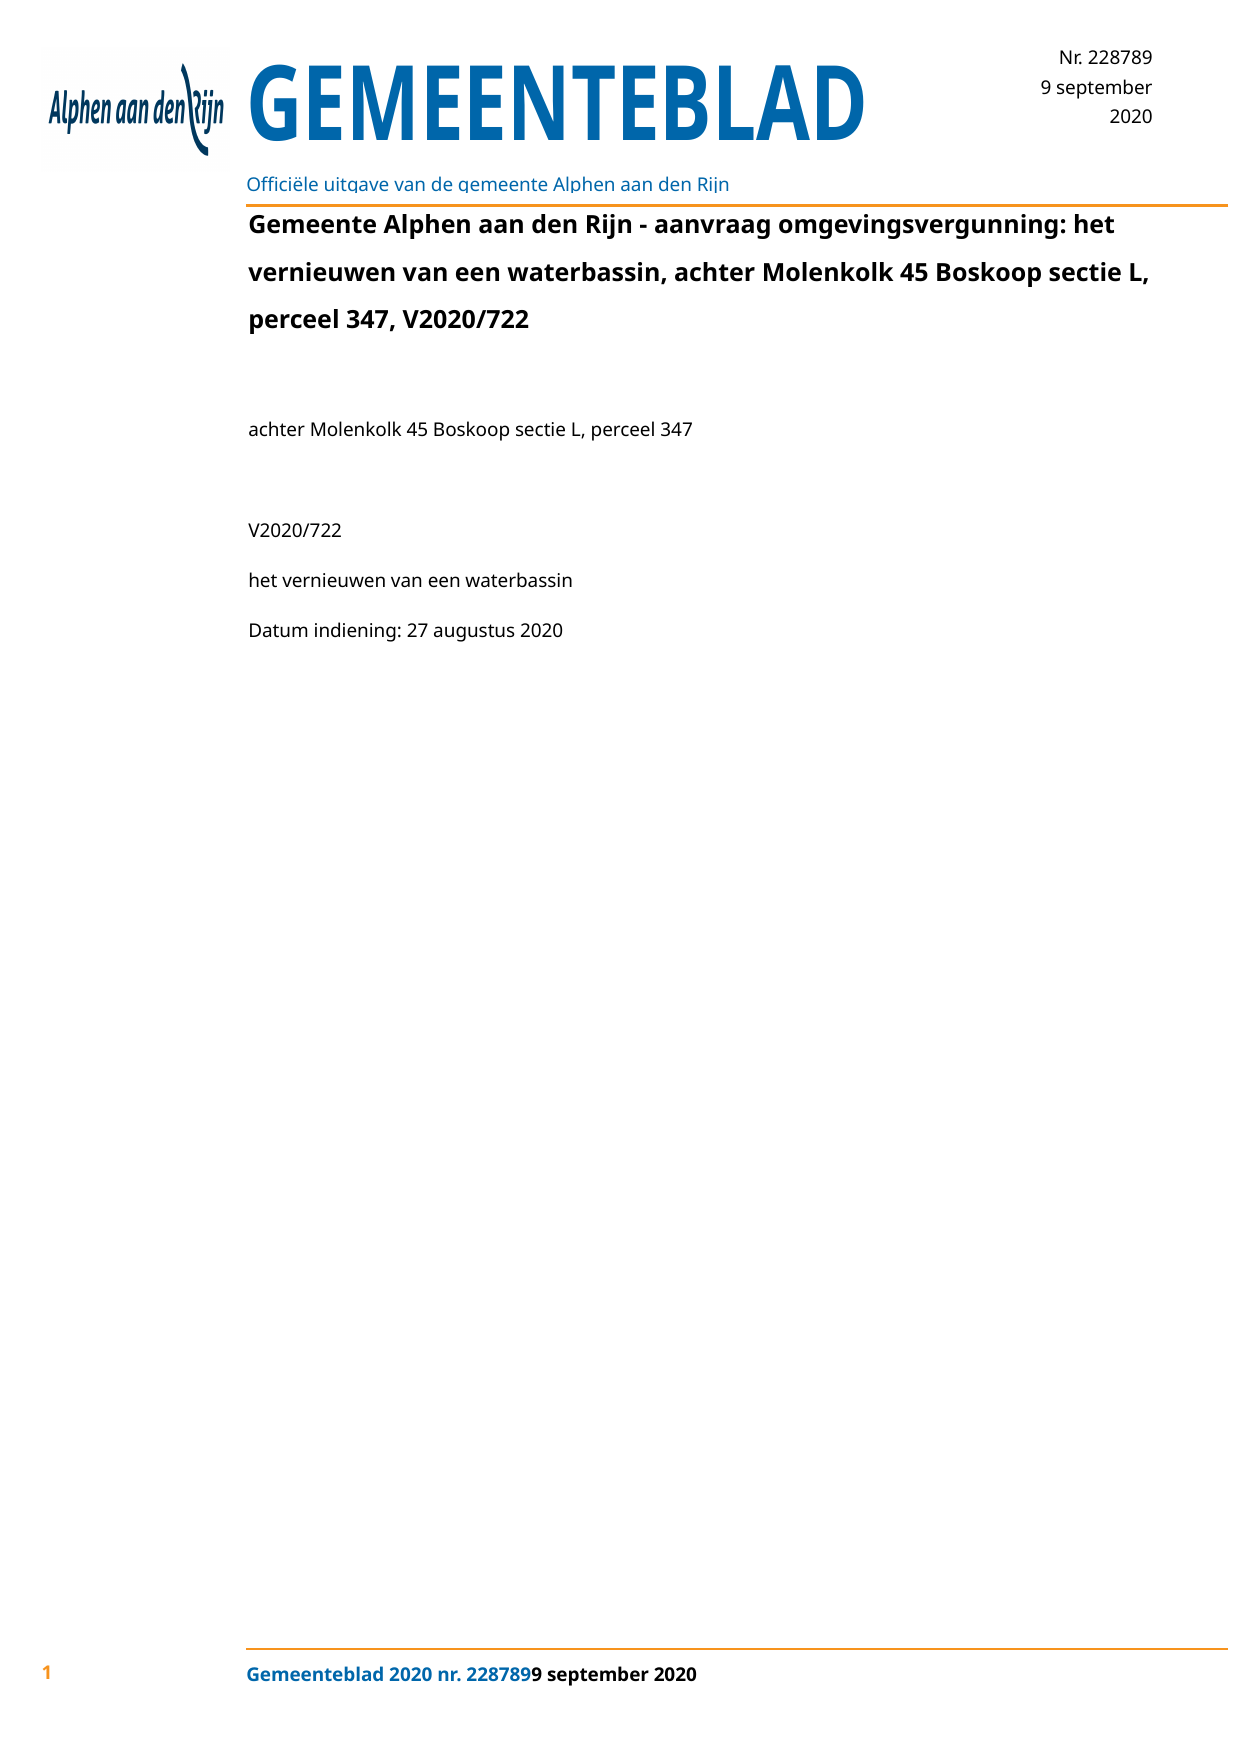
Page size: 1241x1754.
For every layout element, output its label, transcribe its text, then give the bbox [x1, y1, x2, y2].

text achter Molenkolk 45 Boskoop sectie L, perceel 347 [248, 416, 1152, 442]
picture [41, 47, 231, 172]
text V2020/722 [248, 517, 1152, 542]
text het vernieuwen van een waterbassin [248, 567, 1152, 593]
text Gemeente Alphen aan den Rijn - aanvraag omgevingsvergunning: het vernieuwen van een waterbassin, achter Molenkolk 45 Boskoop sectie L, perceel 347, V2020/722 [248, 207, 1152, 336]
text Datum indiening: 27 augustus 2020 [248, 618, 1152, 643]
